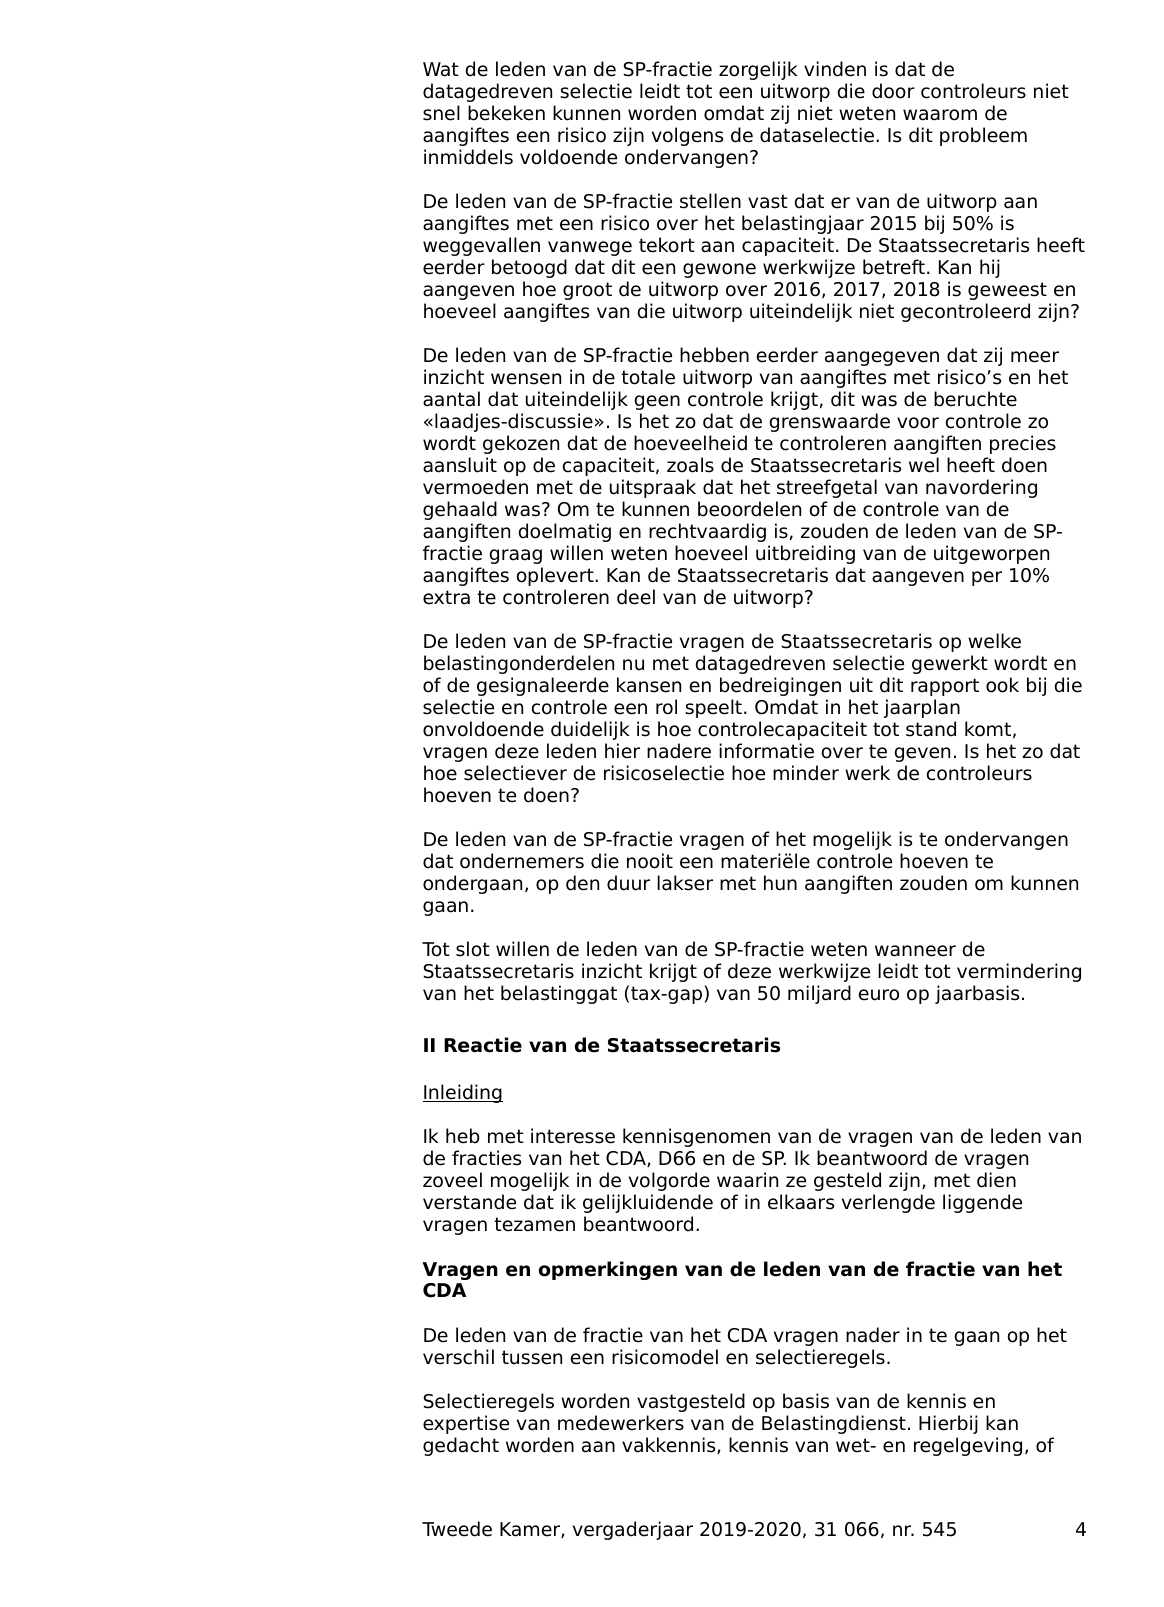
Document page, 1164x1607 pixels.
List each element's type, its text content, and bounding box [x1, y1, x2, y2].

text De leden van de SP-fractie vragen de Staatssecretaris op welke belastingonderdelen nu met datagedreven selectie gewerkt wordt en of de gesignaleerde kansen en bedreigingen uit dit rapport ook bij die selectie en controle een rol speelt. Omdat in het jaarplan onvoldoende duidelijk is hoe controlecapaciteit tot stand komt, vragen deze leden hier nadere informatie over te geven. Is het zo dat hoe selectiever de risicoselectie hoe minder werk de controleurs hoeven te doen? [422, 631, 1087, 807]
text Selectieregels worden vastgesteld op basis van de kennis en expertise van medewerkers van de Belastingdienst. Hierbij kan gedacht worden aan vakkennis, kennis van wet- en regelgeving, of [422, 1391, 1087, 1457]
subtitle II Reactie van de Staatssecretaris [422, 1035, 1087, 1057]
subtitle Vragen en opmerkingen van de leden van de fractie van het CDA [422, 1258, 1087, 1302]
text Tot slot willen de leden van de SP-fractie weten wanneer de Staatssecretaris inzicht krijgt of deze werkwijze leidt tot vermindering van het belastinggat (tax-gap) van 50 miljard euro op jaarbasis. [422, 939, 1087, 1005]
subtitle Inleiding [422, 1082, 1087, 1104]
text Wat de leden van de SP-fractie zorgelijk vinden is dat de datagedreven selectie leidt tot een uitworp die door controleurs niet snel bekeken kunnen worden omdat zij niet weten waarom de aangiftes een risico zijn volgens de dataselectie. Is dit probleem inmiddels voldoende ondervangen? [422, 59, 1087, 169]
text De leden van de SP-fractie vragen of het mogelijk is te ondervangen dat ondernemers die nooit een materiële controle hoeven te ondergaan, op den duur lakser met hun aangiften zouden om kunnen gaan. [422, 829, 1087, 917]
text De leden van de SP-fractie stellen vast dat er van de uitworp aan aangiftes met een risico over het belastingjaar 2015 bij 50% is weggevallen vanwege tekort aan capaciteit. De Staatssecretaris heeft eerder betoogd dat dit een gewone werkwijze betreft. Kan hij aangeven hoe groot de uitworp over 2016, 2017, 2018 is geweest en hoeveel aangiftes van die uitworp uiteindelijk niet gecontroleerd zijn? [422, 191, 1087, 323]
text De leden van de SP-fractie hebben eerder aangegeven dat zij meer inzicht wensen in de totale uitworp van aangiftes met risico’s en het aantal dat uiteindelijk geen controle krijgt, dit was de beruchte «laadjes-discussie». Is het zo dat de grenswaarde voor controle zo wordt gekozen dat de hoeveelheid te controleren aangiften precies aansluit op de capaciteit, zoals de Staatssecretaris wel heeft doen vermoeden met de uitspraak dat het streefgetal van navordering gehaald was? Om te kunnen beoordelen of de controle van de aangiften doelmatig en rechtvaardig is, zouden de leden van de SP-fractie graag willen weten hoeveel uitbreiding van de uitgeworpen aangiftes oplevert. Kan de Staatssecretaris dat aangeven per 10% extra te controleren deel van de uitworp? [422, 345, 1087, 609]
text Ik heb met interesse kennisgenomen van de vragen van de leden van de fracties van het CDA, D66 en de SP. Ik beantwoord de vragen zoveel mogelijk in de volgorde waarin ze gesteld zijn, met dien verstande dat ik gelijkluidende of in elkaars verlengde liggende vragen tezamen beantwoord. [422, 1126, 1087, 1236]
text De leden van de fractie van het CDA vragen nader in te gaan op het verschil tussen een risicomodel en selectieregels. [422, 1324, 1087, 1368]
